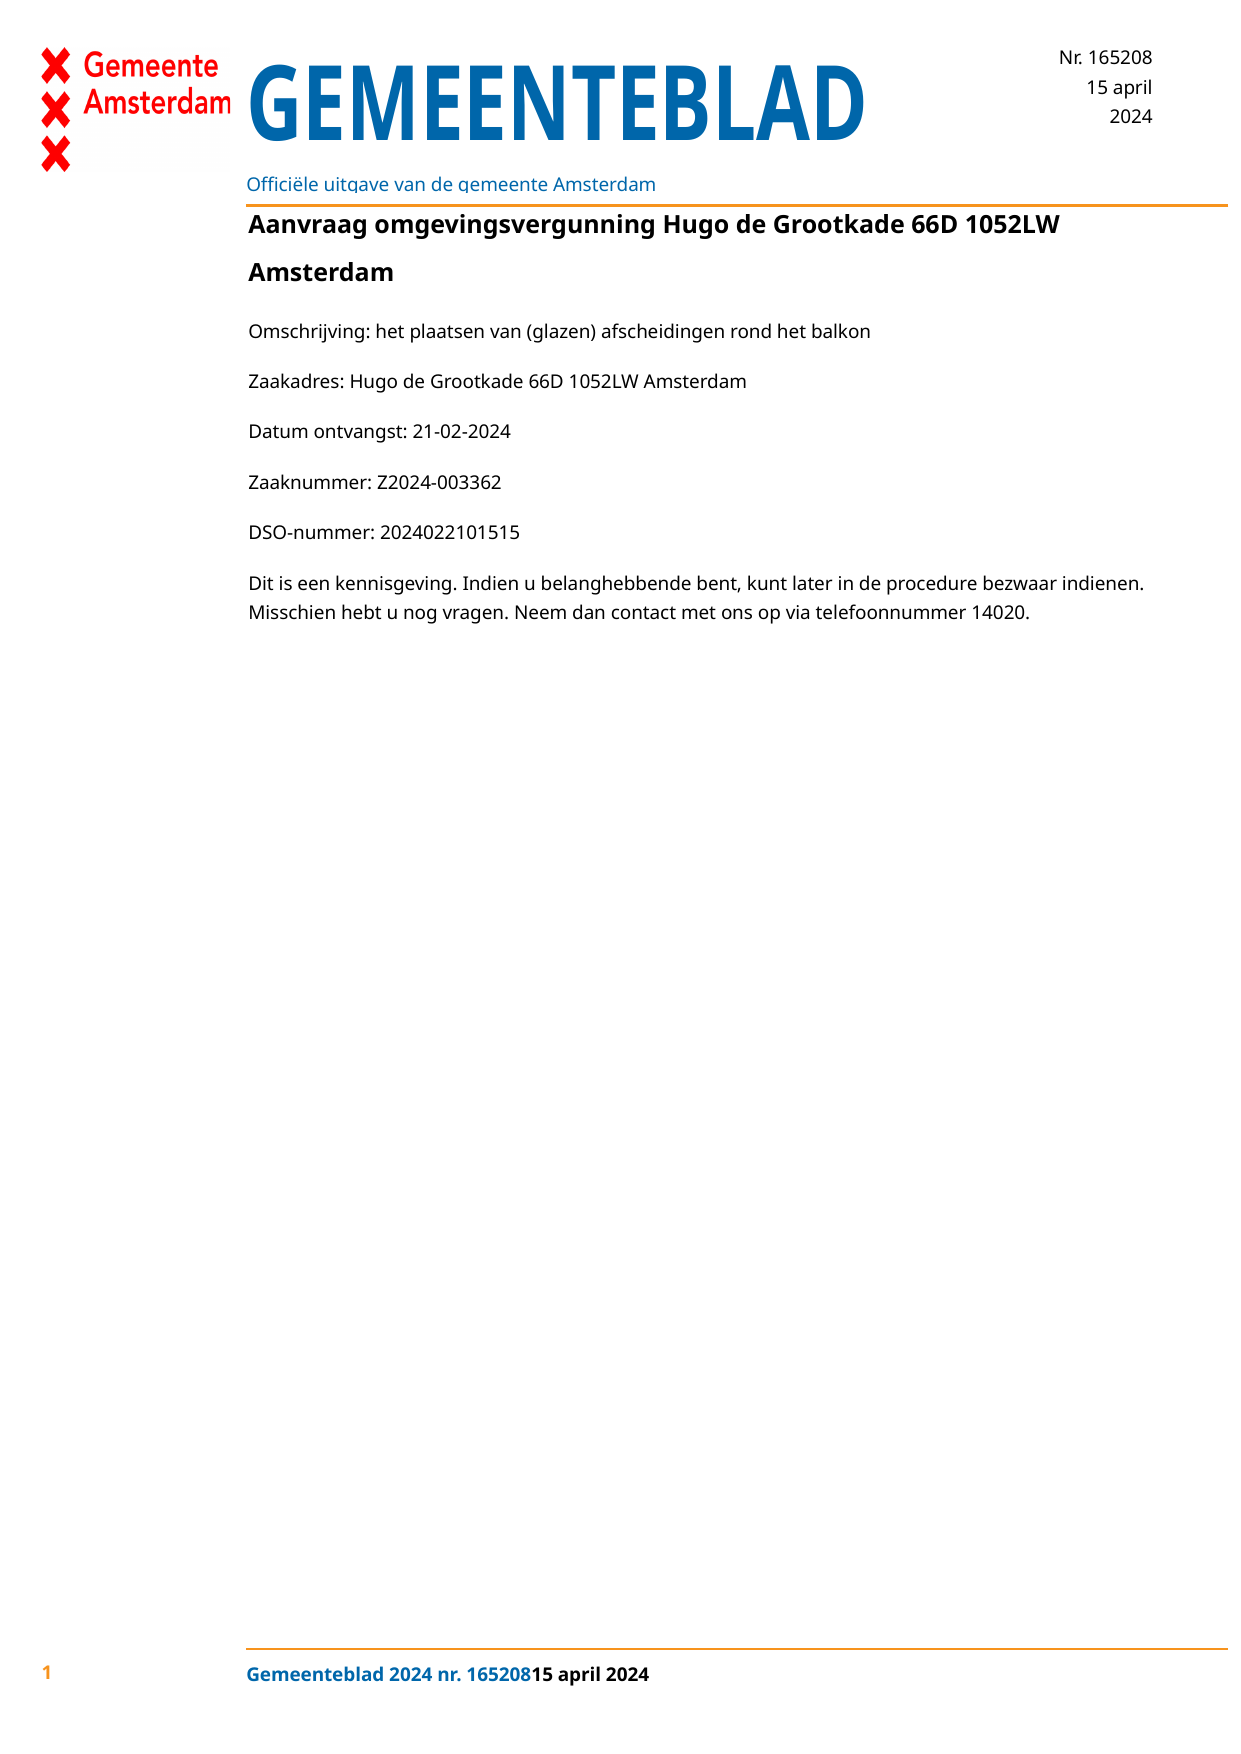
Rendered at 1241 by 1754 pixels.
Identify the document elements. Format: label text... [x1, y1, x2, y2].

text Dit is een kennisgeving. Indien u belanghebbende bent, kunt later in de procedure bezwaar indienen. Misschien hebt u nog vragen. Neem dan contact met ons op via telefoonnummer 14020. [248, 570, 1152, 625]
picture [41, 47, 231, 172]
text Zaaknummer: Z2024-003362 [248, 469, 1152, 495]
text DSO-nummer: 2024022101515 [248, 519, 1152, 545]
text Omschrijving: het plaatsen van (glazen) afscheidingen rond het balkon [248, 318, 1152, 344]
text Aanvraag omgevingsvergunning Hugo de Grootkade 66D 1052LW Amsterdam [248, 207, 1152, 288]
text Datum ontvangst: 21-02-2024 [248, 419, 1152, 444]
text Zaakadres: Hugo de Grootkade 66D 1052LW Amsterdam [248, 368, 1152, 394]
